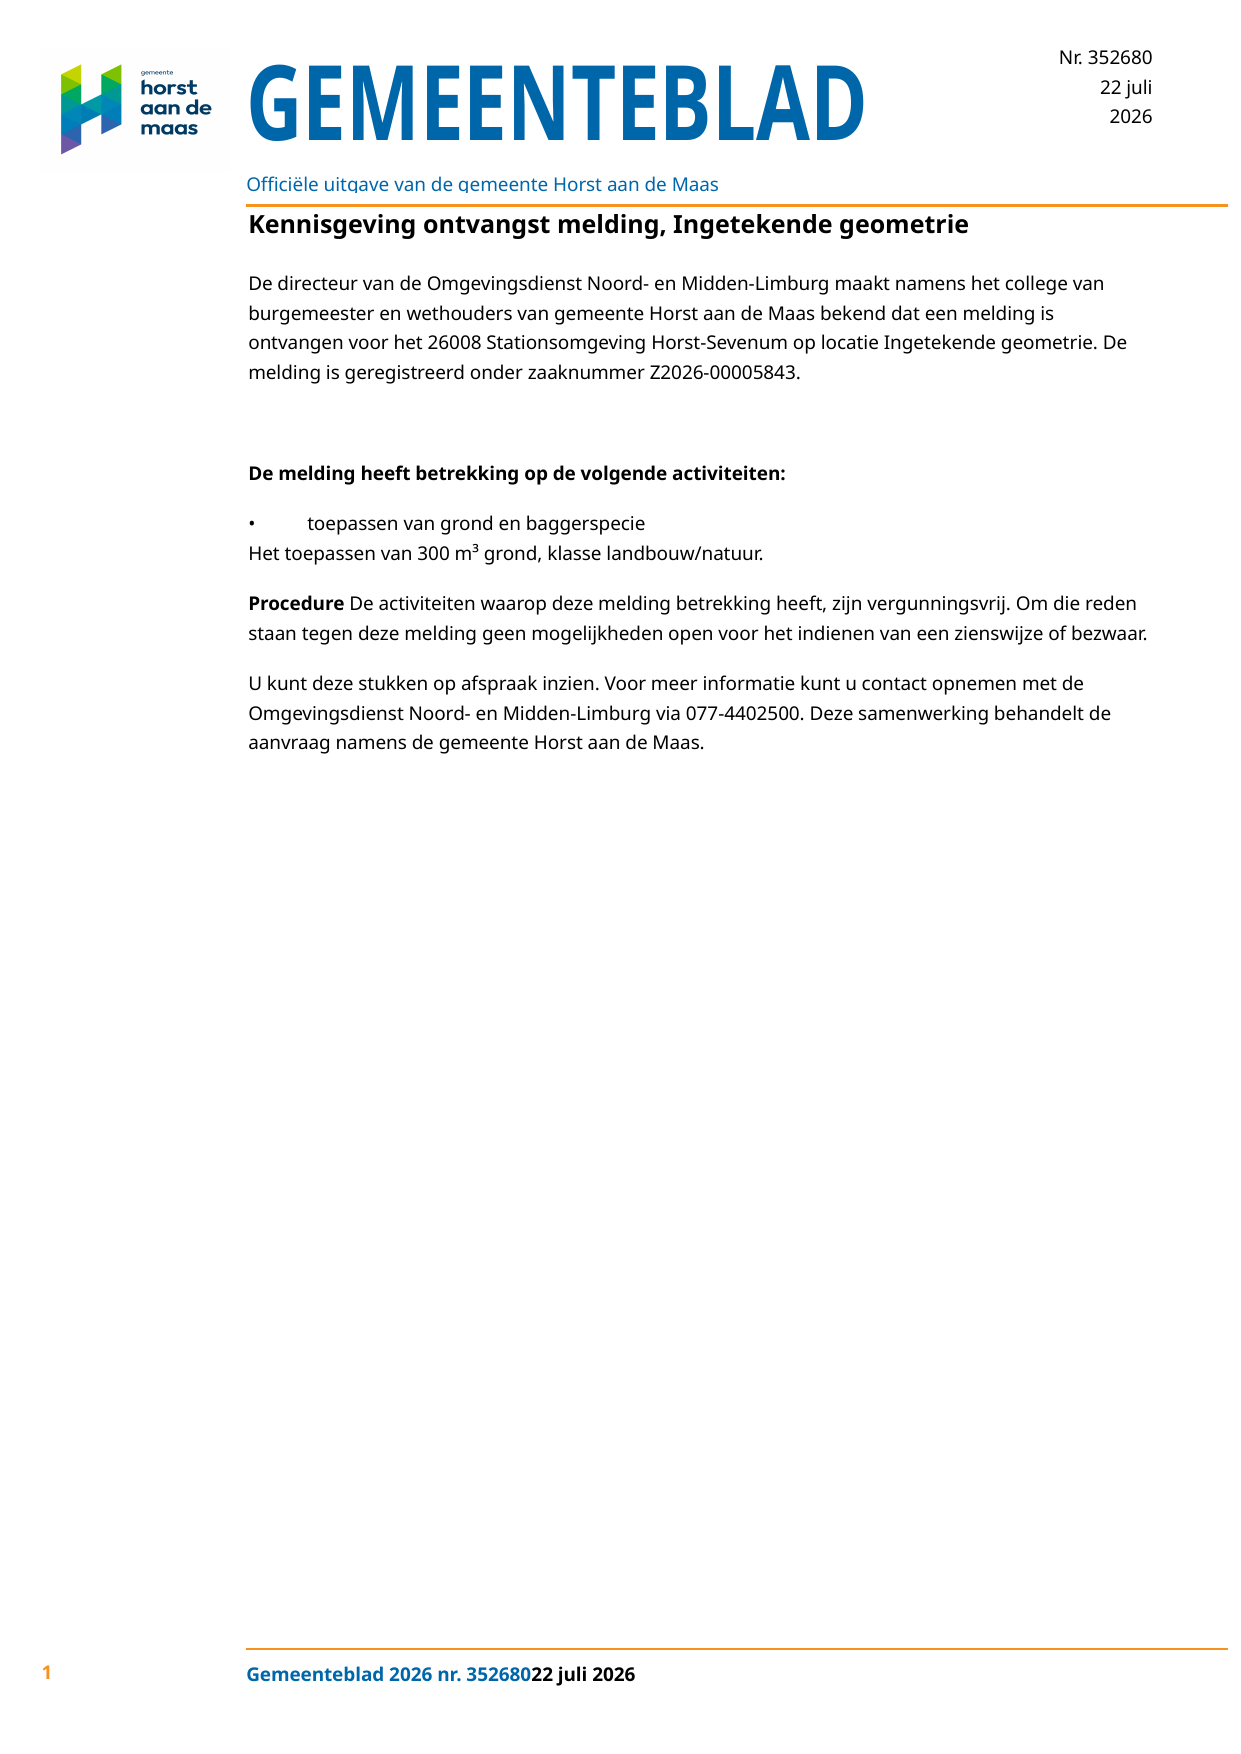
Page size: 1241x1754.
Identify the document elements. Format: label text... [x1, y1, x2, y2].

picture [41, 47, 231, 172]
text Het toepassen van 300 m³ grond, klasse landbouw/natuur. [248, 540, 1152, 566]
text De melding heeft betrekking op de volgende activiteiten: [248, 460, 1152, 486]
text U kunt deze stukken op afspraak inzien. Voor meer informatie kunt u contact opnemen met de Omgevingsdienst Noord- en Midden-Limburg via 077-4402500. Deze samenwerking behandelt de aanvraag namens de gemeente Horst aan de Maas. [248, 670, 1152, 755]
list toepassen van grond en baggerspecie [248, 510, 1152, 536]
text De directeur van de Omgevingsdienst Noord- en Midden-Limburg maakt namens het college van burgemeester en wethouders van gemeente Horst aan de Maas bekend dat een melding is ontvangen voor het 26008 Stationsomgeving Horst-Sevenum op locatie Ingetekende geometrie. De melding is geregistreerd onder zaaknummer Z2026-00005843. [248, 270, 1152, 385]
text Procedure De activiteiten waarop deze melding betrekking heeft, zijn vergunningsvrij. Om die reden staan tegen deze melding geen mogelijkheden open voor het indienen van een zienswijze of bezwaar. [248, 590, 1152, 646]
text Kennisgeving ontvangst melding, Ingetekende geometrie [248, 207, 1152, 241]
